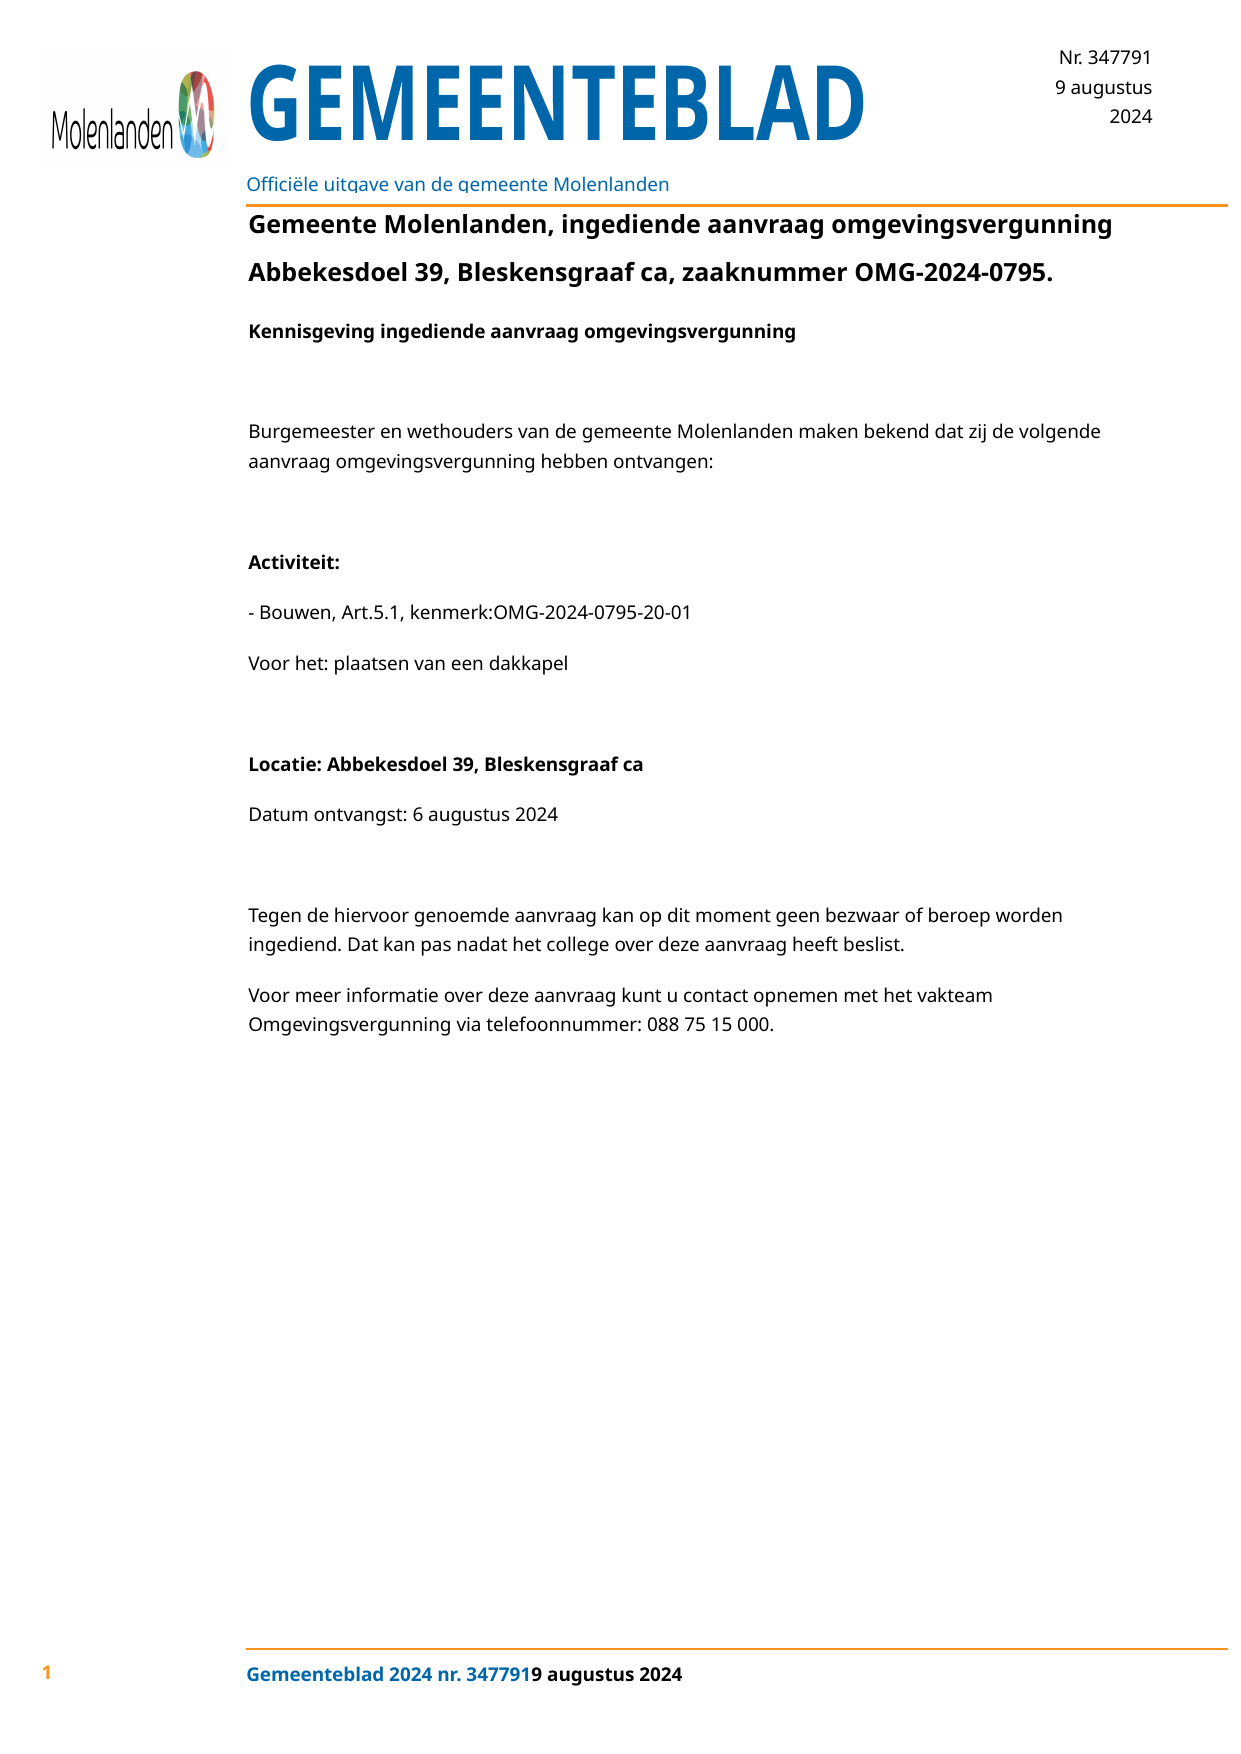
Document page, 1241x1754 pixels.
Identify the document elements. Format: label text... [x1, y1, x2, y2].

text Voor meer informatie over deze aanvraag kunt u contact opnemen met het vakteam Omgevingsvergunning via telefoonnummer: 088 75 15 000. [248, 982, 1152, 1037]
text Locatie: Abbekesdoel 39, Bleskensgraaf ca [248, 751, 1152, 777]
text Tegen de hiervoor genoemde aanvraag kan op dit moment geen bezwaar of beroep worden ingediend. Dat kan pas nadat het college over deze aanvraag heeft beslist. [248, 902, 1152, 957]
picture [41, 47, 231, 172]
text Kennisgeving ingediende aanvraag omgevingsvergunning [248, 318, 1152, 344]
text Datum ontvangst: 6 augustus 2024 [248, 801, 1152, 827]
text Voor het: plaatsen van een dakkapel [248, 650, 1152, 676]
text - Bouwen, Art.5.1, kenmerk:OMG-2024-0795-20-01 [248, 599, 1152, 625]
text Burgemeester en wethouders van de gemeente Molenlanden maken bekend dat zij de volgende aanvraag omgevingsvergunning hebben ontvangen: [248, 419, 1152, 474]
text Gemeente Molenlanden, ingediende aanvraag omgevingsvergunning Abbekesdoel 39, Bleskensgraaf ca, zaaknummer OMG-2024-0795. [248, 207, 1152, 288]
text Activiteit: [248, 549, 1152, 575]
